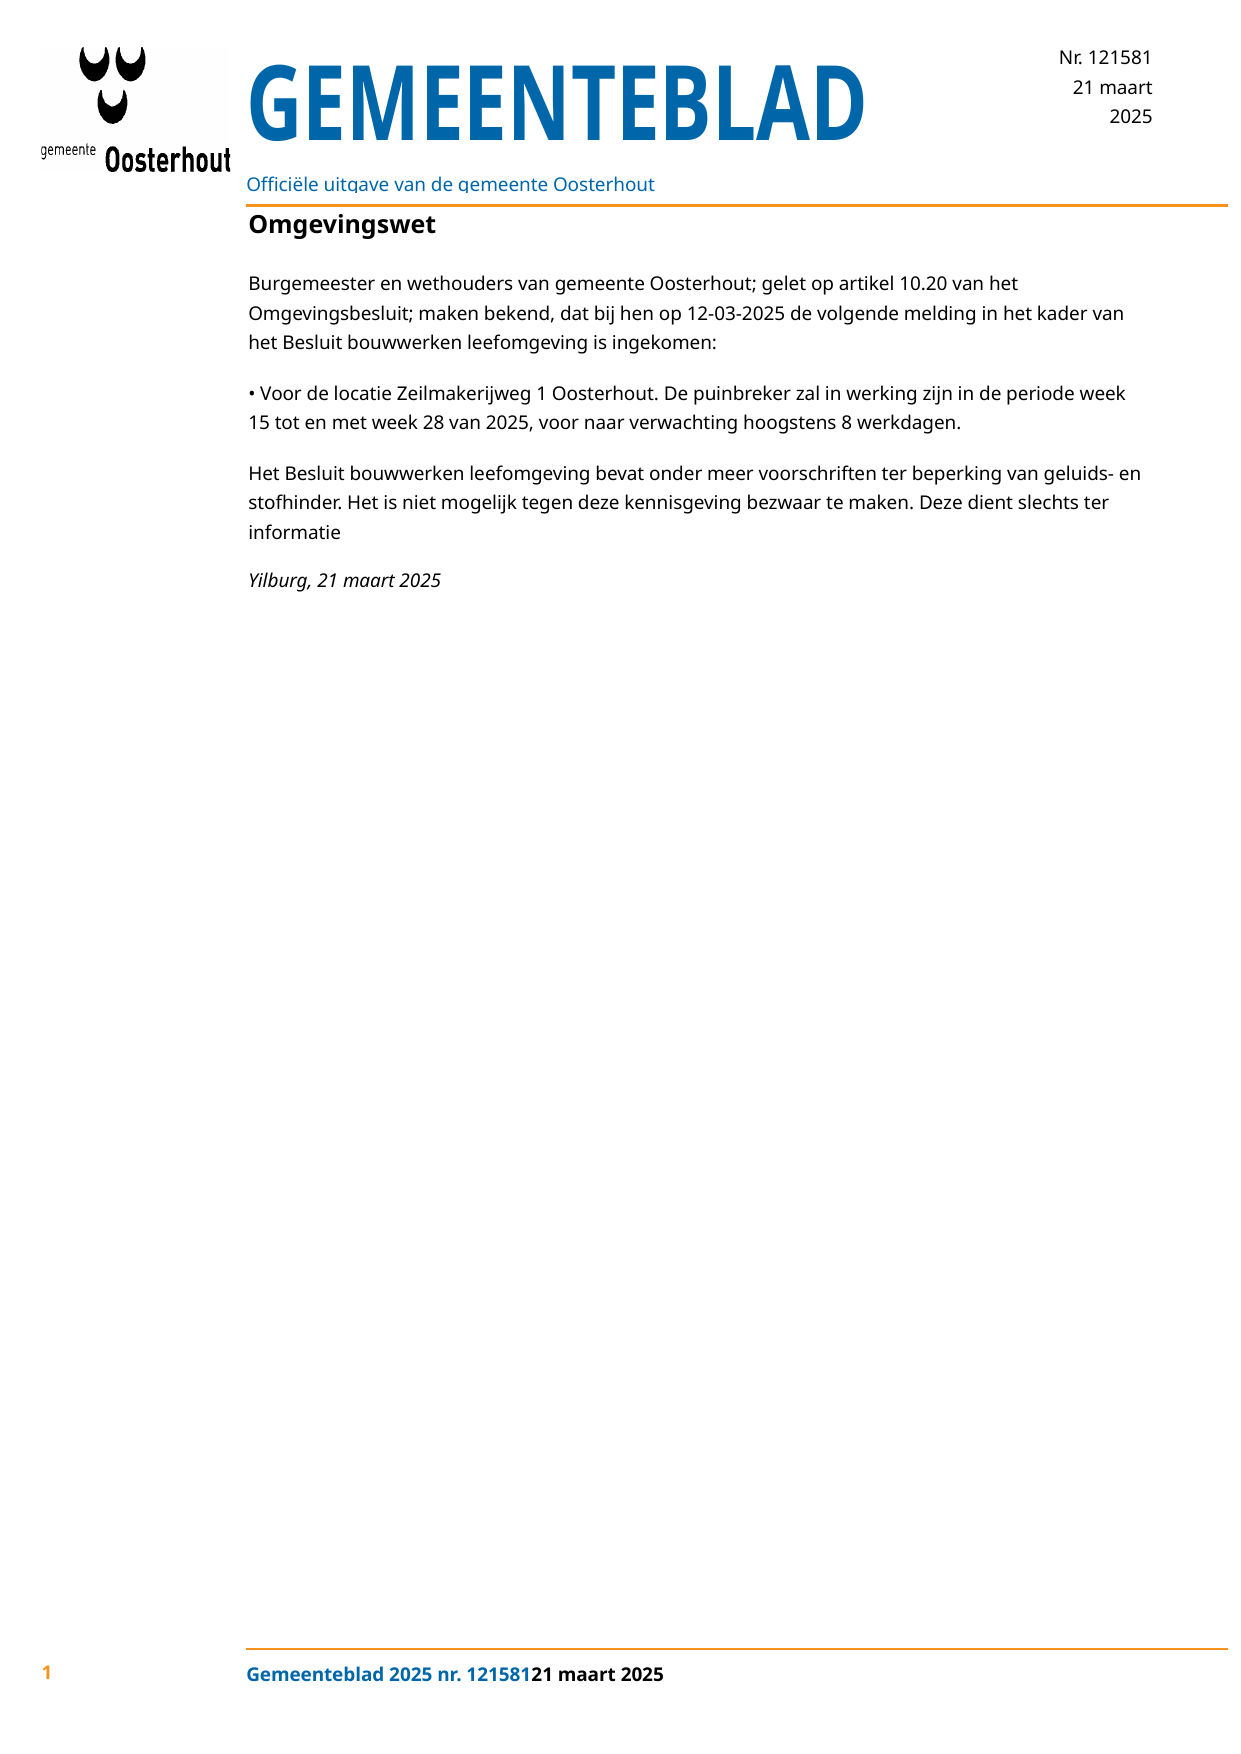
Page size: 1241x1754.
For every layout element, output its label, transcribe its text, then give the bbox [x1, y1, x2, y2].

text Burgemeester en wethouders van gemeente Oosterhout; gelet op artikel 10.20 van het Omgevingsbesluit; maken bekend, dat bij hen op 12-03-2025 de volgende melding in het kader van het Besluit bouwwerken leefomgeving is ingekomen: [248, 270, 1152, 355]
picture [41, 47, 231, 172]
text Omgevingswet [248, 207, 1152, 241]
text • Voor de locatie Zeilmakerijweg 1 Oosterhout. De puinbreker zal in werking zijn in de periode week 15 tot en met week 28 van 2025, voor naar verwachting hoogstens 8 werkdagen. [248, 380, 1152, 435]
text Het Besluit bouwwerken leefomgeving bevat onder meer voorschriften ter beperking van geluids- en stofhinder. Het is niet mogelijk tegen deze kennisgeving bezwaar te maken. Deze dient slechts ter informatie [248, 460, 1152, 545]
text Yilburg, 21 maart 2025 [248, 567, 1152, 593]
